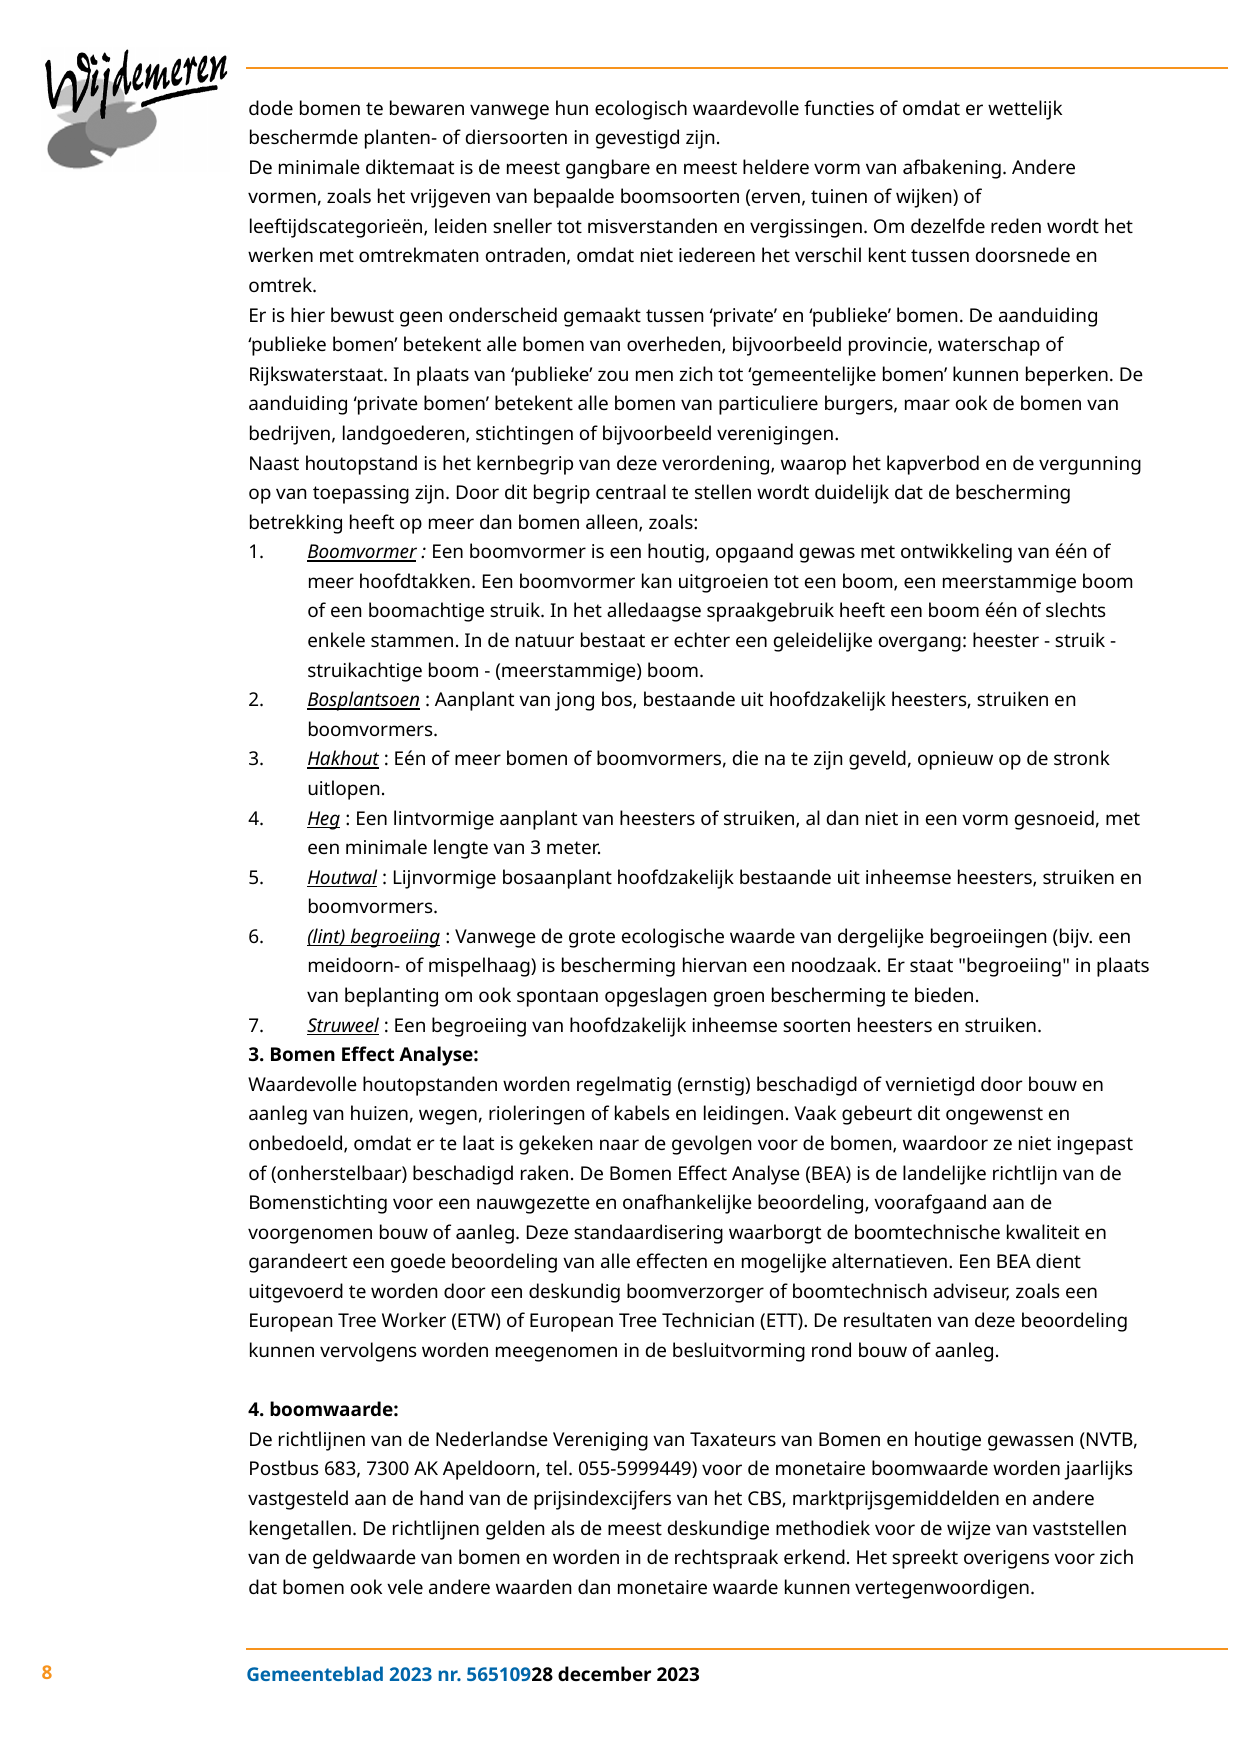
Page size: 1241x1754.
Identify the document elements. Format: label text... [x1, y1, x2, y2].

list Bosplantsoen : Aanplant van jong bos, bestaande uit hoofdzakelijk heesters, struiken en boomvormers. [248, 686, 1152, 742]
text Er is hier bewust geen onderscheid gemaakt tussen ‘private’ en ‘publieke’ bomen. De aanduiding ‘publieke bomen’ betekent alle bomen van overheden, bijvoorbeeld provincie, waterschap of Rijkswaterstaat. In plaats van ‘publieke’ zou men zich tot ‘gemeentelijke bomen’ kunnen beperken. De aanduiding ‘private bomen’ betekent alle bomen van particuliere burgers, maar ook de bomen van bedrijven, landgoederen, stichtingen of bijvoorbeeld verenigingen. [248, 302, 1152, 446]
text De richtlijnen van de Nederlandse Vereniging van Taxateurs van Bomen en houtige gewassen (NVTB, Postbus 683, 7300 AK Apeldoorn, tel. 055-5999449) voor de monetaire boomwaarde worden jaarlijks vastgesteld aan de hand van de prijsindexcijfers van het CBS, marktprijsgemiddelden en andere kengetallen. De richtlijnen gelden als de meest deskundige methodiek voor de wijze van vaststellen van de geldwaarde van bomen en worden in de rechtspraak erkend. Het spreekt overigens voor zich dat bomen ook vele andere waarden dan monetaire waarde kunnen vertegenwoordigen. [248, 1426, 1152, 1600]
text Naast houtopstand is het kernbegrip van deze verordening, waarop het kapverbod en de vergunning op van toepassing zijn. Door dit begrip centraal te stellen wordt duidelijk dat de bescherming betrekking heeft op meer dan bomen alleen, zoals: [248, 450, 1152, 535]
list Heg : Een lintvormige aanplant van heesters of struiken, al dan niet in een vorm gesnoeid, met een minimale lengte van 3 meter. [248, 805, 1152, 860]
list Houtwal : Lijnvormige bosaanplant hoofdzakelijk bestaande uit inheemse heesters, struiken en boomvormers. [248, 864, 1152, 919]
text Waardevolle houtopstanden worden regelmatig (ernstig) beschadigd of vernietigd door bouw en aanleg van huizen, wegen, rioleringen of kabels en leidingen. Vaak gebeurt dit ongewenst en onbedoeld, omdat er te laat is gekeken naar de gevolgen voor de bomen, waardoor ze niet ingepast of (onherstelbaar) beschadigd raken. De Bomen Effect Analyse (BEA) is de landelijke richtlijn van de Bomenstichting voor een nauwgezette en onafhankelijke beoordeling, voorafgaand aan de voorgenomen bouw of aanleg. Deze standaardisering waarborgt de boomtechnische kwaliteit en garandeert een goede beoordeling van alle effecten en mogelijke alternatieven. Een BEA dient uitgevoerd te worden door een deskundig boomverzorger of boomtechnisch adviseur, zoals een European Tree Worker (ETW) of European Tree Technician (ETT). De resultaten van deze beoordeling kunnen vervolgens worden meegenomen in de besluitvorming rond bouw of aanleg. [248, 1071, 1152, 1363]
text De minimale diktemaat is de meest gangbare en meest heldere vorm van afbakening. Andere vormen, zoals het vrijgeven van bepaalde boomsoorten (erven, tuinen of wijken) of leeftijdscategorieën, leiden sneller tot misverstanden en vergissingen. Om dezelfde reden wordt het werken met omtrekmaten ontraden, omdat niet iedereen het verschil kent tussen doorsnede en omtrek. [248, 154, 1152, 298]
text dode bomen te bewaren vanwege hun ecologisch waardevolle functies of omdat er wettelijk beschermde planten- of diersoorten in gevestigd zijn. [248, 95, 1152, 150]
text 4. boomwaarde: [248, 1396, 1152, 1422]
text 3. Bomen Effect Analyse: [248, 1041, 1152, 1067]
picture [41, 47, 231, 172]
list Hakhout : Eén of meer bomen of boomvormers, die na te zijn geveld, opnieuw op de stronk uitlopen. [248, 746, 1152, 801]
list (lint) begroeiing : Vanwege de grote ecologische waarde van dergelijke begroeiingen (bijv. een meidoorn- of mispelhaag) is bescherming hiervan een noodzaak. Er staat "begroeiing" in plaats van beplanting om ook spontaan opgeslagen groen bescherming te bieden. [248, 923, 1152, 1008]
list Struweel : Een begroeiing van hoofdzakelijk inheemse soorten heesters en struiken. [248, 1012, 1152, 1038]
list Boomvormer : Een boomvormer is een houtig, opgaand gewas met ontwikkeling van één of meer hoofdtakken. Een boomvormer kan uitgroeien tot een boom, een meerstammige boom of een boomachtige struik. In het alledaagse spraakgebruik heeft een boom één of slechts enkele stammen. In de natuur bestaat er echter een geleidelijke overgang: heester - struik - struikachtige boom - (meerstammige) boom. [248, 538, 1152, 683]
